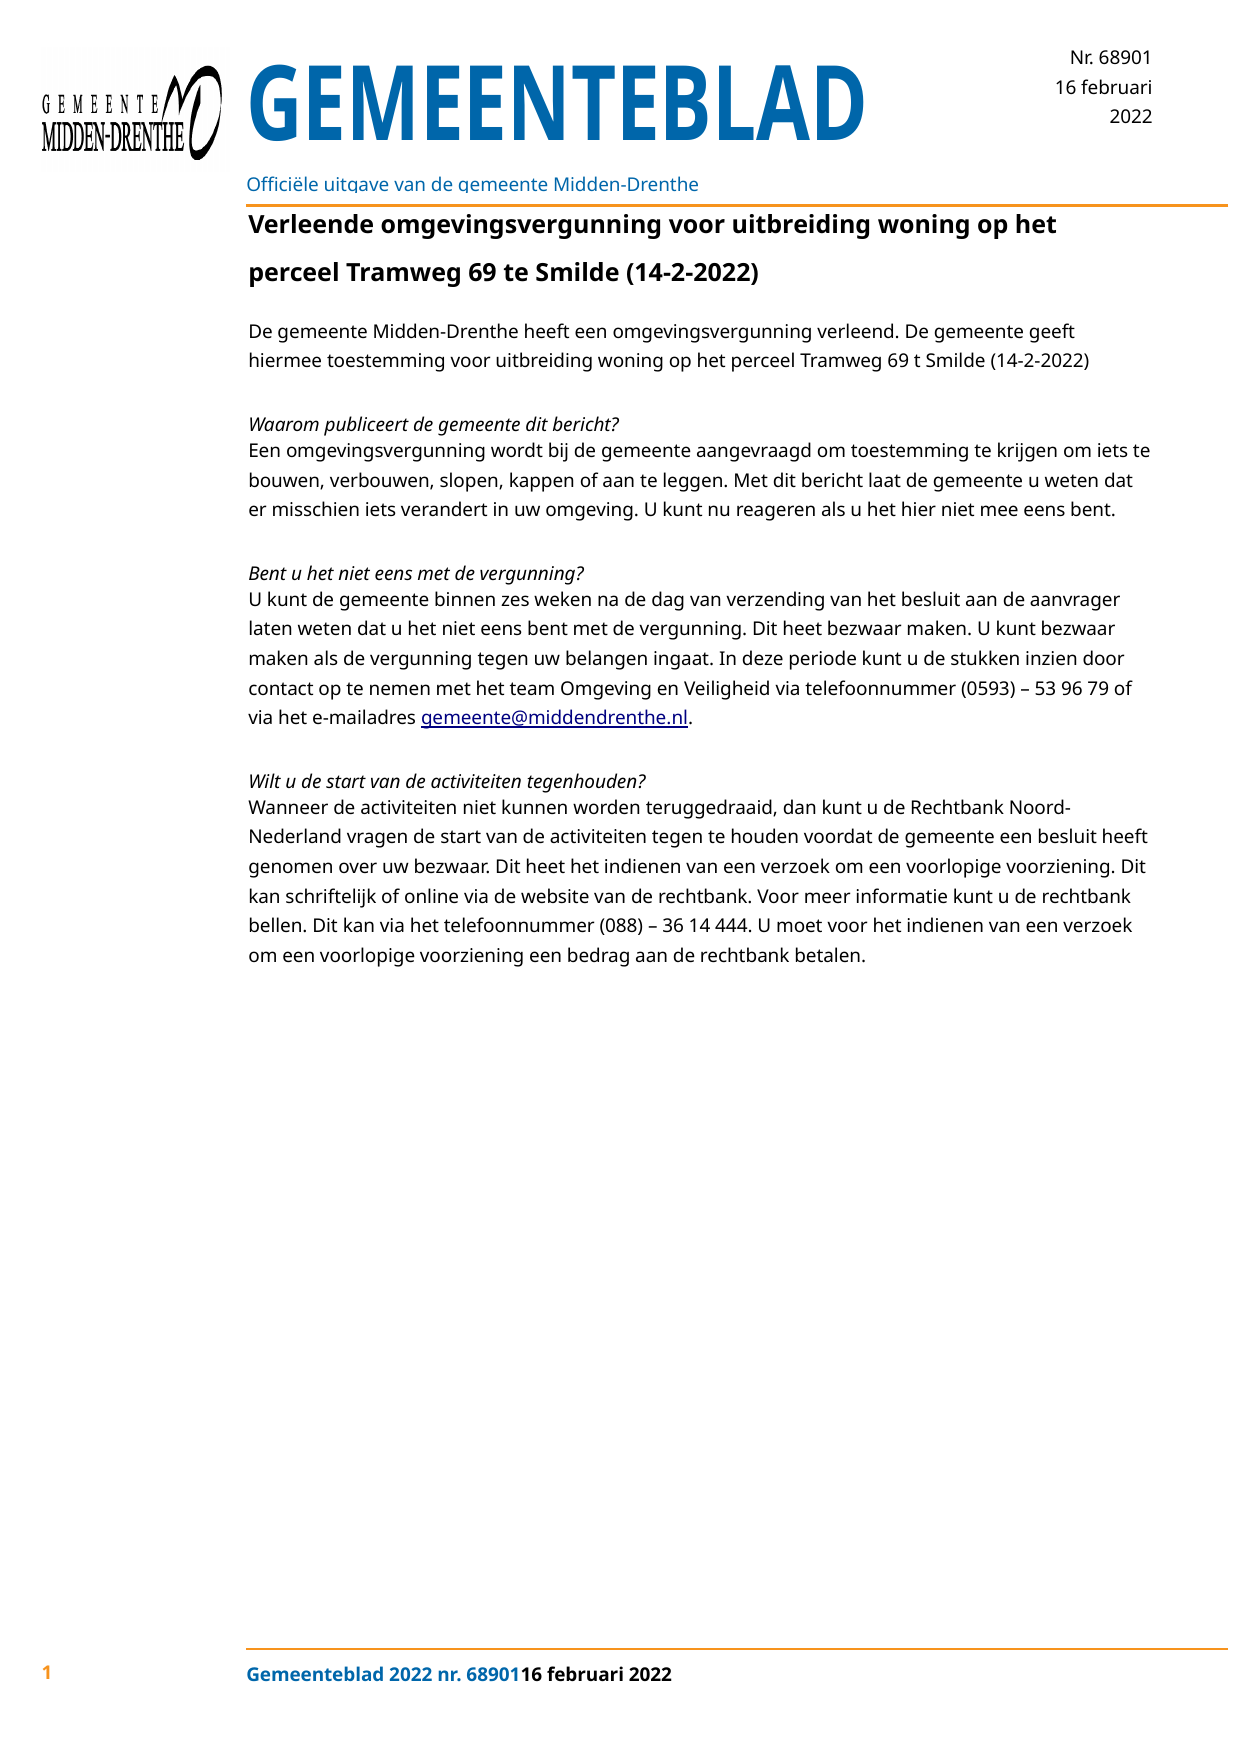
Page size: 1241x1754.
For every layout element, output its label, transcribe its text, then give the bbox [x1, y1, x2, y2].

text Bent u het niet eens met de vergunning? [248, 560, 1152, 586]
text Verleende omgevingsvergunning voor uitbreiding woning op het perceel Tramweg 69 te Smilde (14-2-2022) [248, 207, 1152, 288]
picture [41, 47, 231, 172]
text Wilt u de start van de activiteiten tegenhouden? [248, 768, 1152, 794]
text Wanneer de activiteiten niet kunnen worden teruggedraaid, dan kunt u de Rechtbank Noord-Nederland vragen de start van de activiteiten tegen te houden voordat de gemeente een besluit heeft genomen over uw bezwaar. Dit heet het indienen van een verzoek om een voorlopige voorziening. Dit kan schriftelijk of online via de website van de rechtbank. Voor meer informatie kunt u de rechtbank bellen. Dit kan via het telefoonnummer (088) – 36 14 444. U moet voor het indienen van een verzoek om een voorlopige voorziening een bedrag aan de rechtbank betalen. [248, 794, 1152, 968]
text De gemeente Midden-Drenthe heeft een omgevingsvergunning verleend. De gemeente geeft hiermee toestemming voor uitbreiding woning op het perceel Tramweg 69 t Smilde (14-2-2022) [248, 318, 1152, 373]
text Waarom publiceert de gemeente dit bericht? [248, 411, 1152, 437]
text U kunt de gemeente binnen zes weken na de dag van verzending van het besluit aan de aanvrager laten weten dat u het niet eens bent met de vergunning. Dit heet bezwaar maken. U kunt bezwaar maken als de vergunning tegen uw belangen ingaat. In deze periode kunt u de stukken inzien door contact op te nemen met het team Omgeving en Veiligheid via telefoonnummer (0593) – 53 96 79 of via het e-mailadres gemeente@middendrenthe.nl. [248, 586, 1152, 730]
text Een omgevingsvergunning wordt bij de gemeente aangevraagd om toestemming te krijgen om iets te bouwen, verbouwen, slopen, kappen of aan te leggen. Met dit bericht laat de gemeente u weten dat er misschien iets verandert in uw omgeving. U kunt nu reageren als u het hier niet mee eens bent. [248, 437, 1152, 522]
